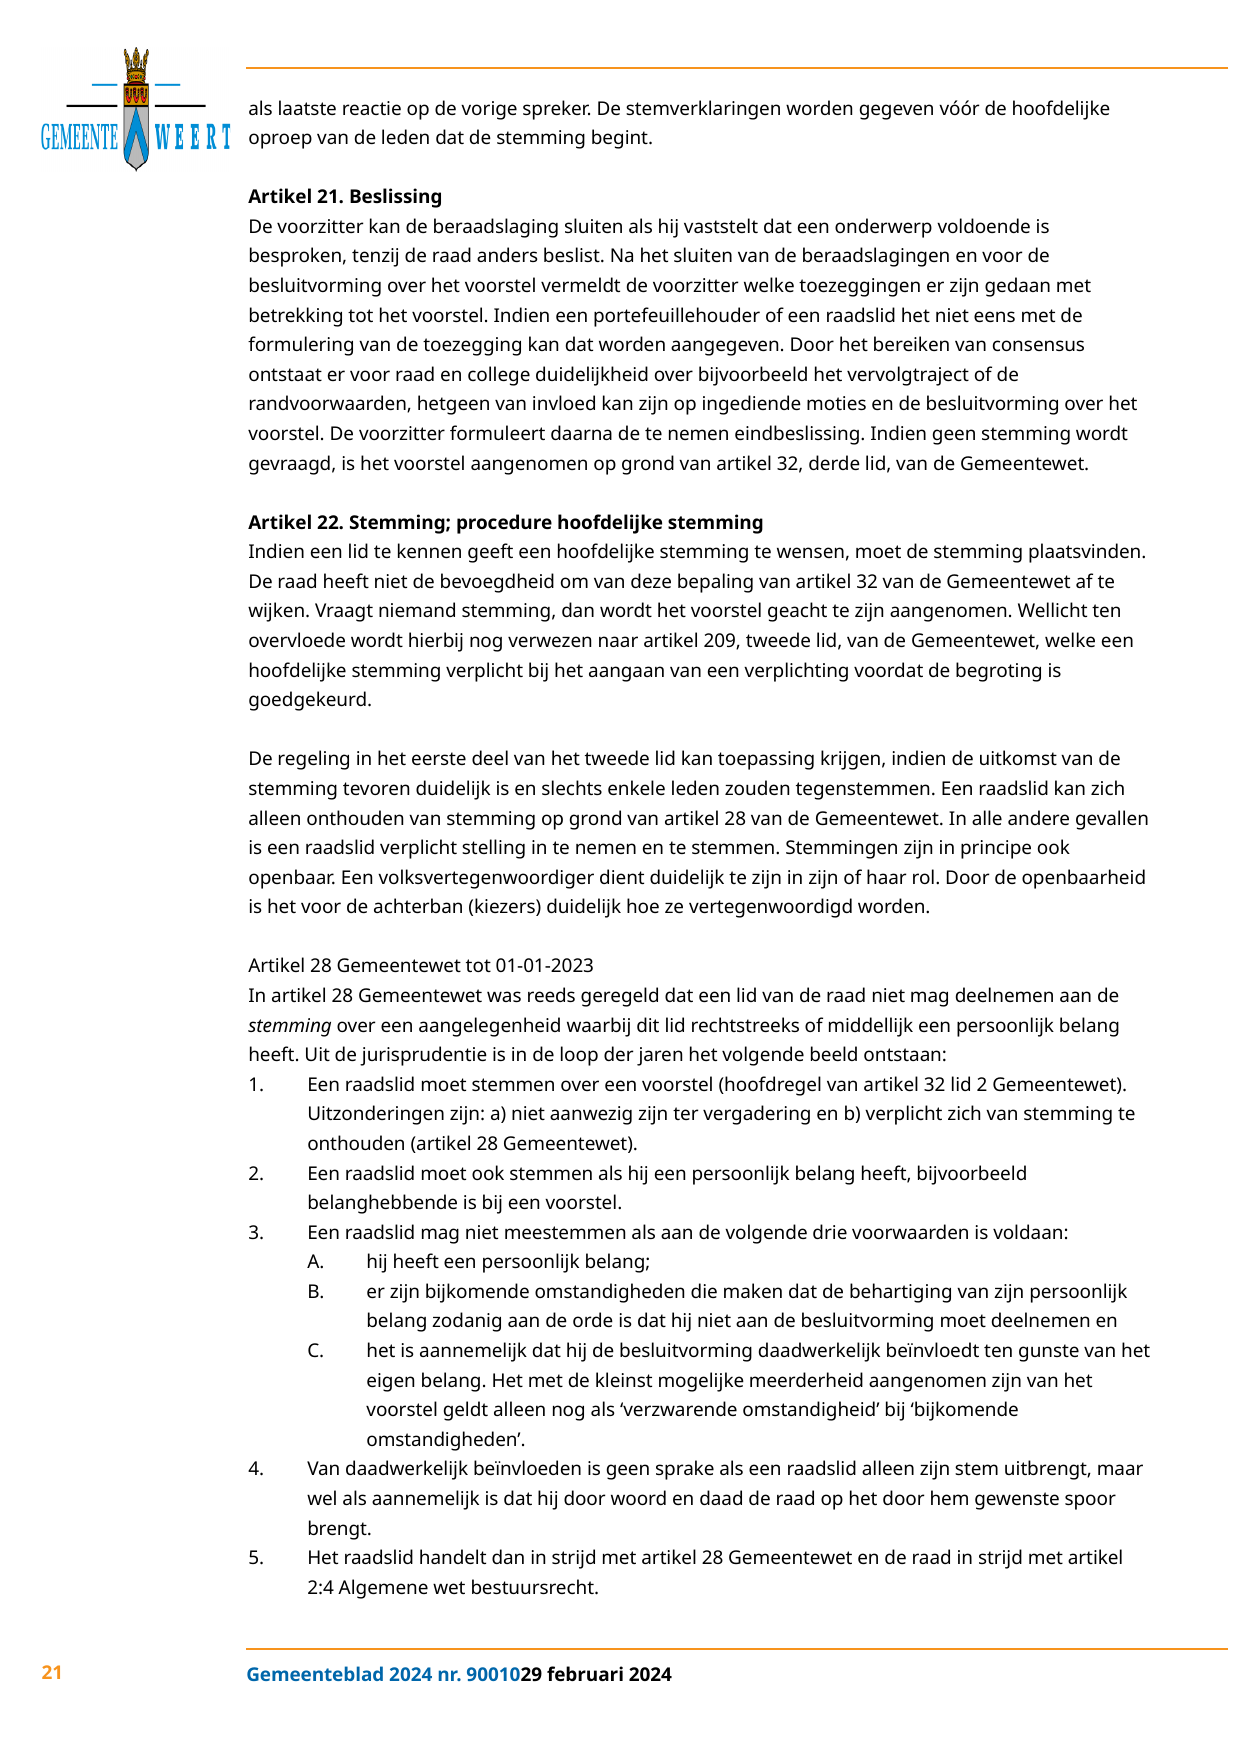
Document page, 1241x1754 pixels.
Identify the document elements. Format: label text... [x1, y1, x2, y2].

list het is aannemelijk dat hij de besluitvorming daadwerkelijk beïnvloedt ten gunste van het eigen belang. Het met de kleinst mogelijke meerderheid aangenomen zijn van het voorstel geldt alleen nog als ‘verzwarende omstandigheid’ bij ‘bijkomende omstandigheden’. [307, 1337, 1152, 1452]
list Een raadslid moet stemmen over een voorstel (hoofdregel van artikel 32 lid 2 Gemeentewet). Uitzonderingen zijn: a) niet aanwezig zijn ter vergadering en b) verplicht zich van stemming te onthouden (artikel 28 Gemeentewet). [248, 1071, 1152, 1156]
list Een raadslid mag niet meestemmen als aan de volgende drie voorwaarden is voldaan: [248, 1219, 1152, 1245]
text Indien een lid te kennen geeft een hoofdelijke stemming te wensen, moet de stemming plaatsvinden. De raad heeft niet de bevoegdheid om van deze bepaling van artikel 32 van de Gemeentewet af te wijken. Vraagt niemand stemming, dan wordt het voorstel geacht te zijn aangenomen. Wellicht ten overvloede wordt hierbij nog verwezen naar artikel 209, tweede lid, van de Gemeentewet, welke een hoofdelijke stemming verplicht bij het aangaan van een verplichting voordat de begroting is goedgekeurd. [248, 538, 1152, 712]
list er zijn bijkomende omstandigheden die maken dat de behartiging van zijn persoonlijk belang zodanig aan de orde is dat hij niet aan de besluitvorming moet deelnemen en [307, 1278, 1152, 1333]
text Artikel 21. Beslissing [248, 183, 1152, 209]
text Artikel 28 Gemeentewet tot 01-01-2023 [248, 953, 1152, 978]
text De voorzitter kan de beraadslaging sluiten als hij vaststelt dat een onderwerp voldoende is besproken, tenzij de raad anders beslist. Na het sluiten van de beraadslagingen en voor de besluitvorming over het voorstel vermeldt de voorzitter welke toezeggingen er zijn gedaan met betrekking tot het voorstel. Indien een portefeuillehouder of een raadslid het niet eens met de formulering van de toezegging kan dat worden aangegeven. Door het bereiken van consensus ontstaat er voor raad en college duidelijkheid over bijvoorbeeld het vervolgtraject of de randvoorwaarden, hetgeen van invloed kan zijn op ingediende moties en de besluitvorming over het voorstel. De voorzitter formuleert daarna de te nemen eindbeslissing. Indien geen stemming wordt gevraagd, is het voorstel aangenomen op grond van artikel 32, derde lid, van de Gemeentewet. [248, 213, 1152, 476]
list Het raadslid handelt dan in strijd met artikel 28 Gemeentewet en de raad in strijd met artikel 2:4 Algemene wet bestuursrecht. [248, 1544, 1152, 1600]
text als laatste reactie op de vorige spreker. De stemverklaringen worden gegeven vóór de hoofdelijke oproep van de leden dat de stemming begint. [248, 95, 1152, 150]
list Een raadslid moet ook stemmen als hij een persoonlijk belang heeft, bijvoorbeeld belanghebbende is bij een voorstel. [248, 1160, 1152, 1215]
text Artikel 22. Stemming; procedure hoofdelijke stemming [248, 509, 1152, 535]
list Van daadwerkelijk beïnvloeden is geen sprake als een raadslid alleen zijn stem uitbrengt, maar wel als aannemelijk is dat hij door woord en daad de raad op het door hem gewenste spoor brengt. [248, 1456, 1152, 1541]
text In artikel 28 Gemeentewet was reeds geregeld dat een lid van de raad niet mag deelnemen aan de stemming over een aangelegenheid waarbij dit lid rechtstreeks of middellijk een persoonlijk belang heeft. Uit de jurisprudentie is in de loop der jaren het volgende beeld ontstaan: [248, 982, 1152, 1067]
picture [41, 47, 231, 172]
list hij heeft een persoonlijk belang; [307, 1248, 1152, 1274]
text De regeling in het eerste deel van het tweede lid kan toepassing krijgen, indien de uitkomst van de stemming tevoren duidelijk is en slechts enkele leden zouden tegenstemmen. Een raadslid kan zich alleen onthouden van stemming op grond van artikel 28 van de Gemeentewet. In alle andere gevallen is een raadslid verplicht stelling in te nemen en te stemmen. Stemmingen zijn in principe ook openbaar. Een volksvertegenwoordiger dient duidelijk te zijn in zijn of haar rol. Door de openbaarheid is het voor de achterban (kiezers) duidelijk hoe ze vertegenwoordigd worden. [248, 746, 1152, 919]
